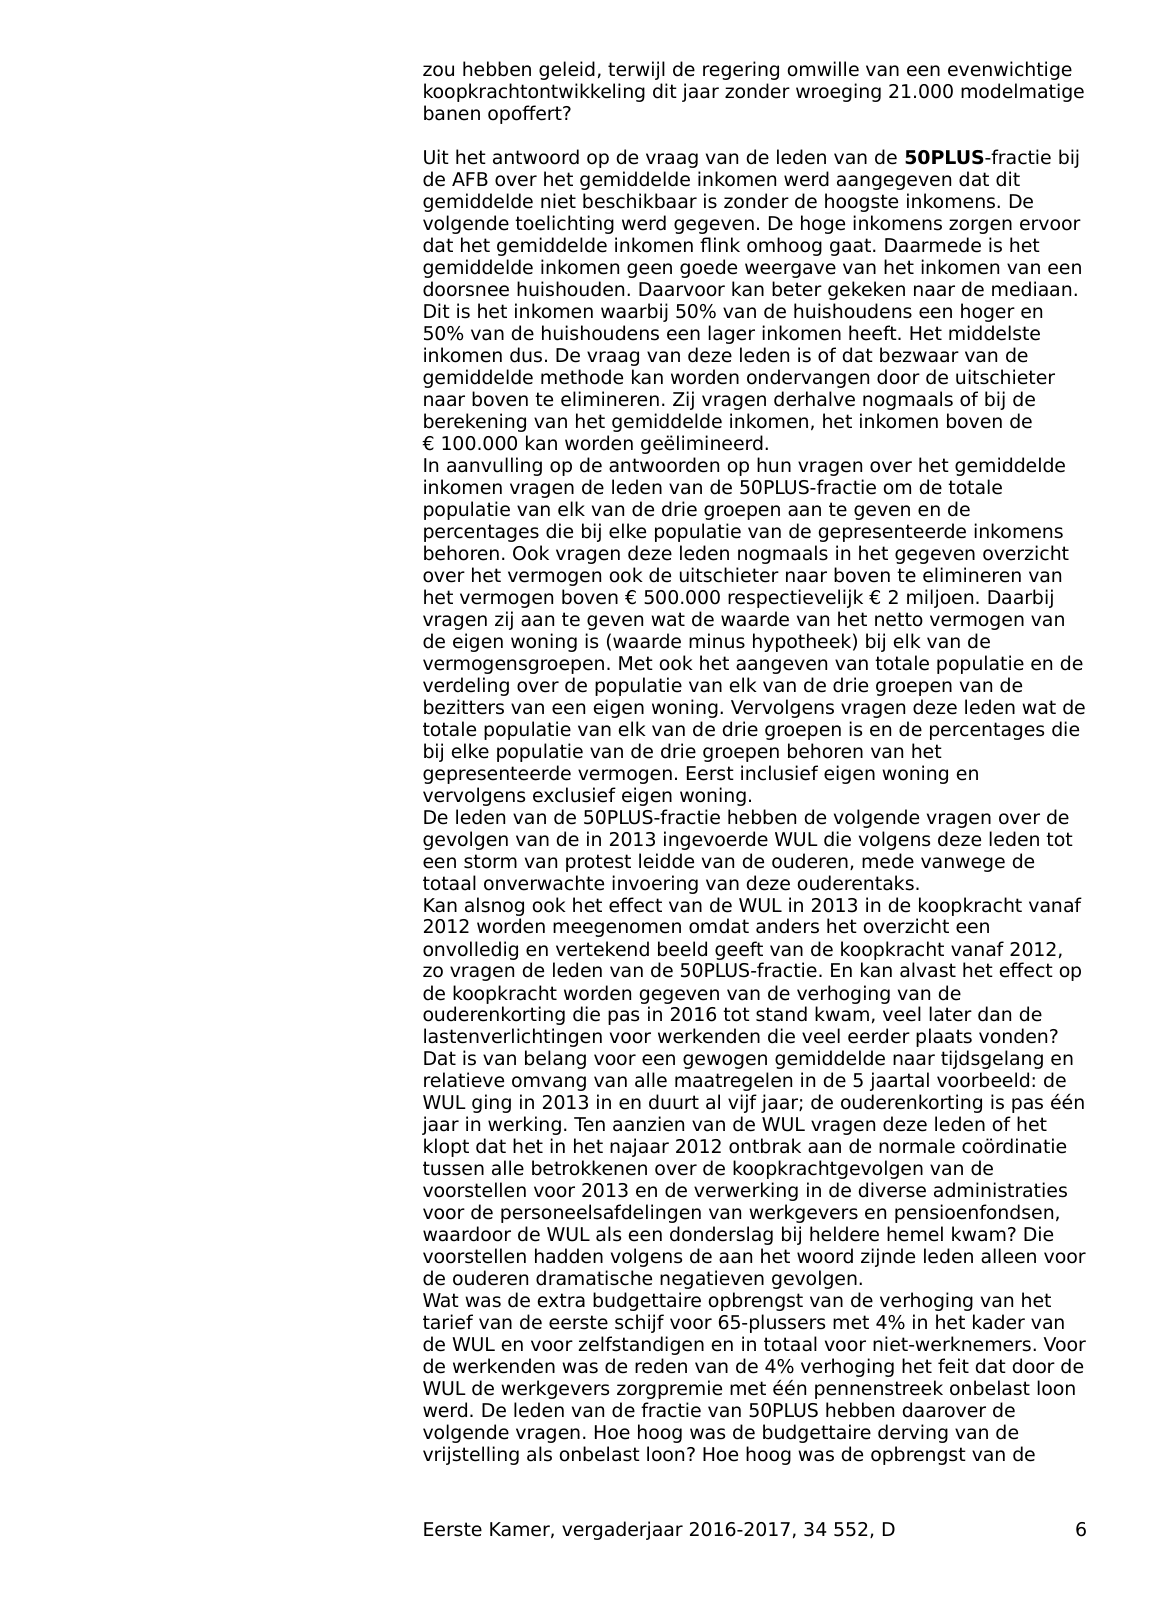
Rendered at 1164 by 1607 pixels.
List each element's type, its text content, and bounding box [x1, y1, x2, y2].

text Uit het antwoord op de vraag van de leden van de 50PLUS-fractie bij de AFB over het gemiddelde inkomen werd aangegeven dat dit gemiddelde niet beschikbaar is zonder de hoogste inkomens. De volgende toelichting werd gegeven. De hoge inkomens zorgen ervoor dat het gemiddelde inkomen flink omhoog gaat. Daarmede is het gemiddelde inkomen geen goede weergave van het inkomen van een doorsnee huishouden. Daarvoor kan beter gekeken naar de mediaan. Dit is het inkomen waarbij 50% van de huishoudens een hoger en 50% van de huishoudens een lager inkomen heeft. Het middelste inkomen dus. De vraag van deze leden is of dat bezwaar van de gemiddelde methode kan worden ondervangen door de uitschieter naar boven te elimineren. Zij vragen derhalve nogmaals of bij de berekening van het gemiddelde inkomen, het inkomen boven de € 100.000 kan worden geëlimineerd. [422, 147, 1087, 455]
text In aanvulling op de antwoorden op hun vragen over het gemiddelde inkomen vragen de leden van de 50PLUS-fractie om de totale populatie van elk van de drie groepen aan te geven en de percentages die bij elke populatie van de gepresenteerde inkomens behoren. Ook vragen deze leden nogmaals in het gegeven overzicht over het vermogen ook de uitschieter naar boven te elimineren van het vermogen boven € 500.000 respectievelijk € 2 miljoen. Daarbij vragen zij aan te geven wat de waarde van het netto vermogen van de eigen woning is (waarde minus hypotheek) bij elk van de vermogensgroepen. Met ook het aangeven van totale populatie en de verdeling over de populatie van elk van de drie groepen van de bezitters van een eigen woning. Vervolgens vragen deze leden wat de totale populatie van elk van de drie groepen is en de percentages die bij elke populatie van de drie groepen behoren van het gepresenteerde vermogen. Eerst inclusief eigen woning en vervolgens exclusief eigen woning. [422, 455, 1087, 807]
text Wat was de extra budgettaire opbrengst van de verhoging van het tarief van de eerste schijf voor 65-plussers met 4% in het kader van de WUL en voor zelfstandigen en in totaal voor niet-werknemers. Voor de werkenden was de reden van de 4% verhoging het feit dat door de WUL de werkgevers zorgpremie met één pennenstreek onbelast loon werd. De leden van de fractie van 50PLUS hebben daarover de volgende vragen. Hoe hoog was de budgettaire derving van de vrijstelling als onbelast loon? Hoe hoog was de opbrengst van de [422, 1290, 1087, 1466]
text zou hebben geleid, terwijl de regering omwille van een evenwichtige koopkrachtontwikkeling dit jaar zonder wroeging 21.000 modelmatige banen opoffert? [422, 59, 1087, 125]
text Kan alsnog ook het effect van de WUL in 2013 in de koopkracht vanaf 2012 worden meegenomen omdat anders het overzicht een onvolledig en vertekend beeld geeft van de koopkracht vanaf 2012, zo vragen de leden van de 50PLUS-fractie. En kan alvast het effect op de koopkracht worden gegeven van de verhoging van de ouderenkorting die pas in 2016 tot stand kwam, veel later dan de lastenverlichtingen voor werkenden die veel eerder plaats vonden? Dat is van belang voor een gewogen gemiddelde naar tijdsgelang en relatieve omvang van alle maatregelen in de 5 jaartal voorbeeld: de WUL ging in 2013 in en duurt al vijf jaar; de ouderenkorting is pas één jaar in werking. Ten aanzien van de WUL vragen deze leden of het klopt dat het in het najaar 2012 ontbrak aan de normale coördinatie tussen alle betrokkenen over de koopkrachtgevolgen van de voorstellen voor 2013 en de verwerking in de diverse administraties voor de personeelsafdelingen van werkgevers en pensioenfondsen, waardoor de WUL als een donderslag bij heldere hemel kwam? Die voorstellen hadden volgens de aan het woord zijnde leden alleen voor de ouderen dramatische negatieven gevolgen. [422, 894, 1087, 1290]
text De leden van de 50PLUS-fractie hebben de volgende vragen over de gevolgen van de in 2013 ingevoerde WUL die volgens deze leden tot een storm van protest leidde van de ouderen, mede vanwege de totaal onverwachte invoering van deze ouderentaks. [422, 807, 1087, 894]
